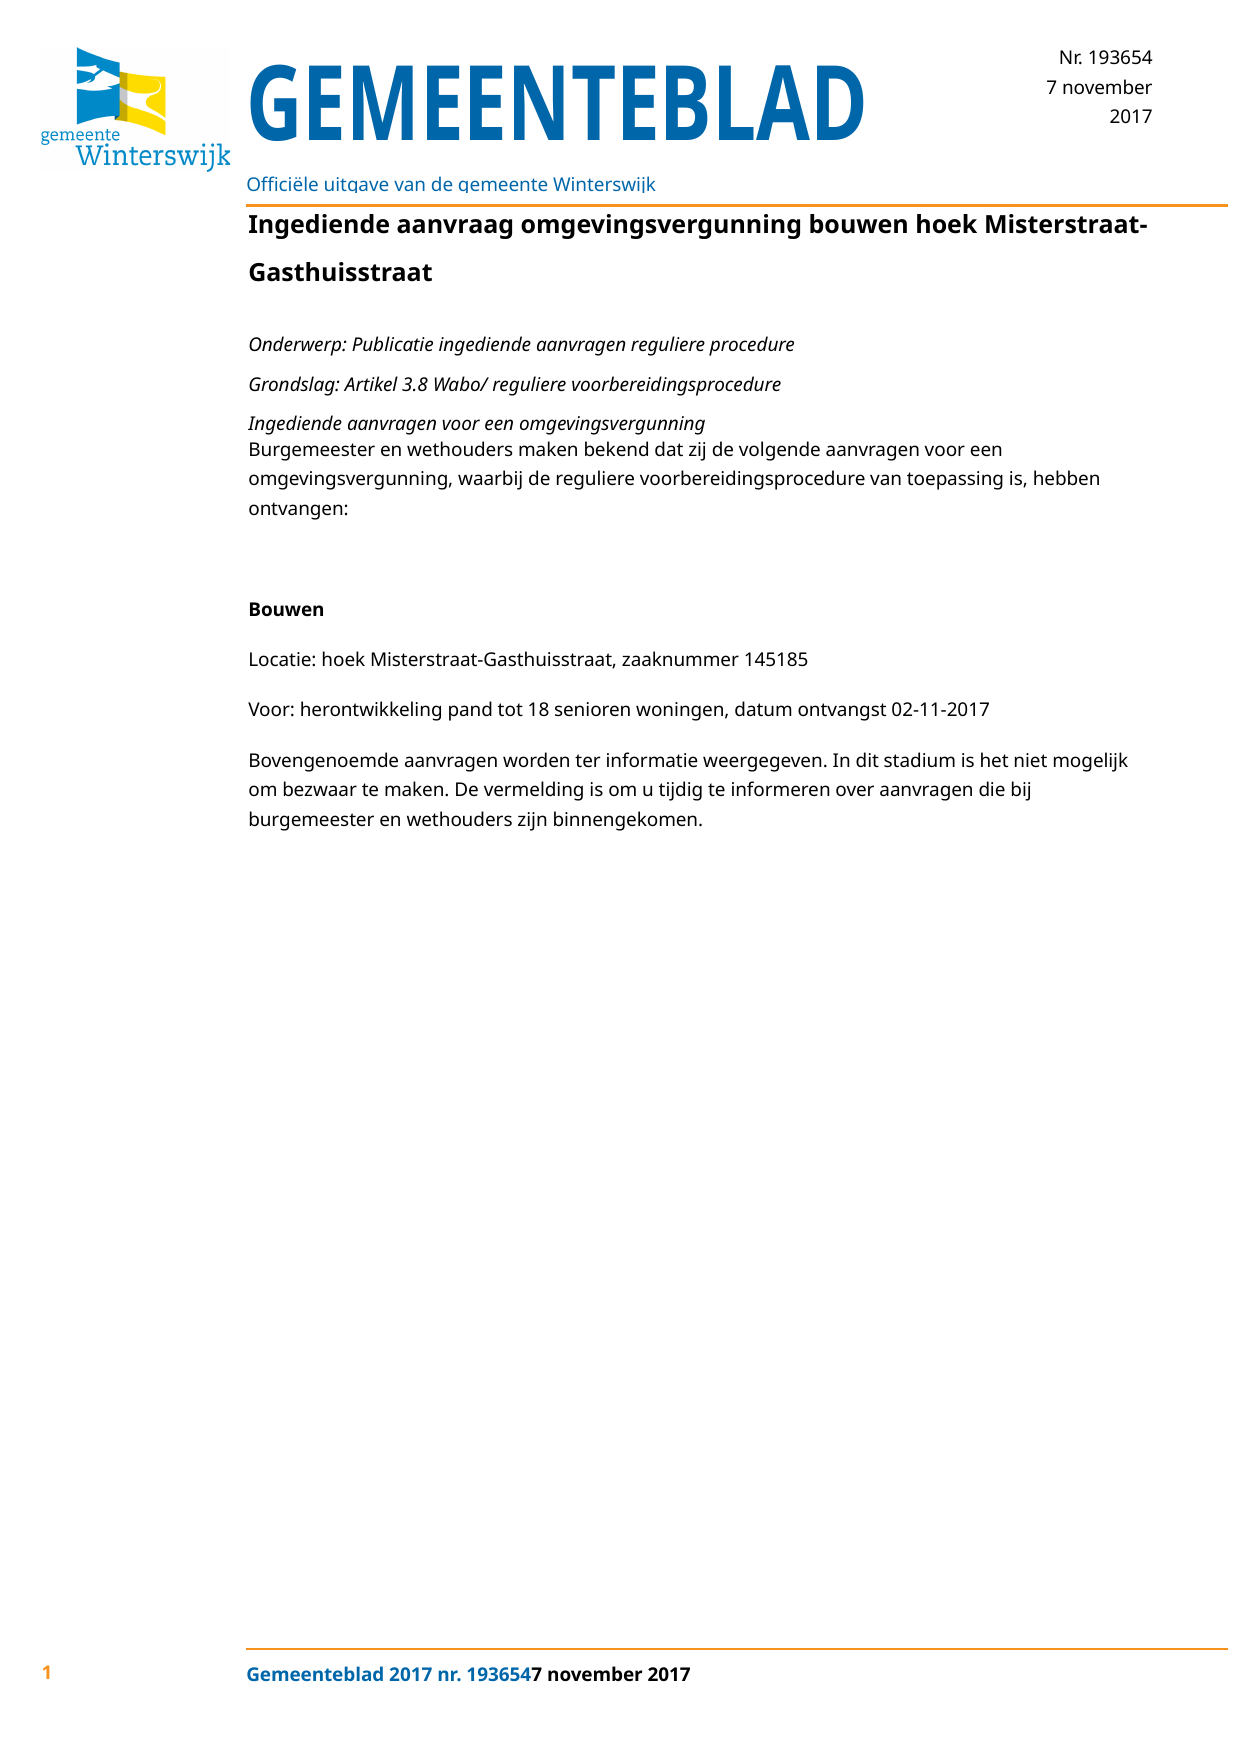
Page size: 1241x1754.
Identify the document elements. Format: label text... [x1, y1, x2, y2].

text Bouwen [248, 596, 1152, 621]
text Bovengenoemde aanvragen worden ter informatie weergegeven. In dit stadium is het niet mogelijk om bezwaar te maken. De vermelding is om u tijdig te informeren over aanvragen die bij burgemeester en wethouders zijn binnengekomen. [248, 747, 1152, 832]
text Onderwerp: Publicatie ingediende aanvragen reguliere procedure [248, 331, 1152, 357]
text Voor: herontwikkeling pand tot 18 senioren woningen, datum ontvangst 02-11-2017 [248, 697, 1152, 722]
picture [225, 153, 231, 162]
picture [41, 47, 231, 172]
text Ingediende aanvraag omgevingsvergunning bouwen hoek Misterstraat-Gasthuisstraat [248, 207, 1152, 288]
text Burgemeester en wethouders maken bekend dat zij de volgende aanvragen voor een omgevingsvergunning, waarbij de reguliere voorbereidingsprocedure van toepassing is, hebben ontvangen: [248, 436, 1152, 521]
text Ingediende aanvragen voor een omgevingsvergunning [248, 410, 1152, 436]
text Locatie: hoek Misterstraat-Gasthuisstraat, zaaknummer 145185 [248, 646, 1152, 672]
text Grondslag: Artikel 3.8 Wabo/ reguliere voorbereidingsprocedure [248, 371, 1152, 396]
